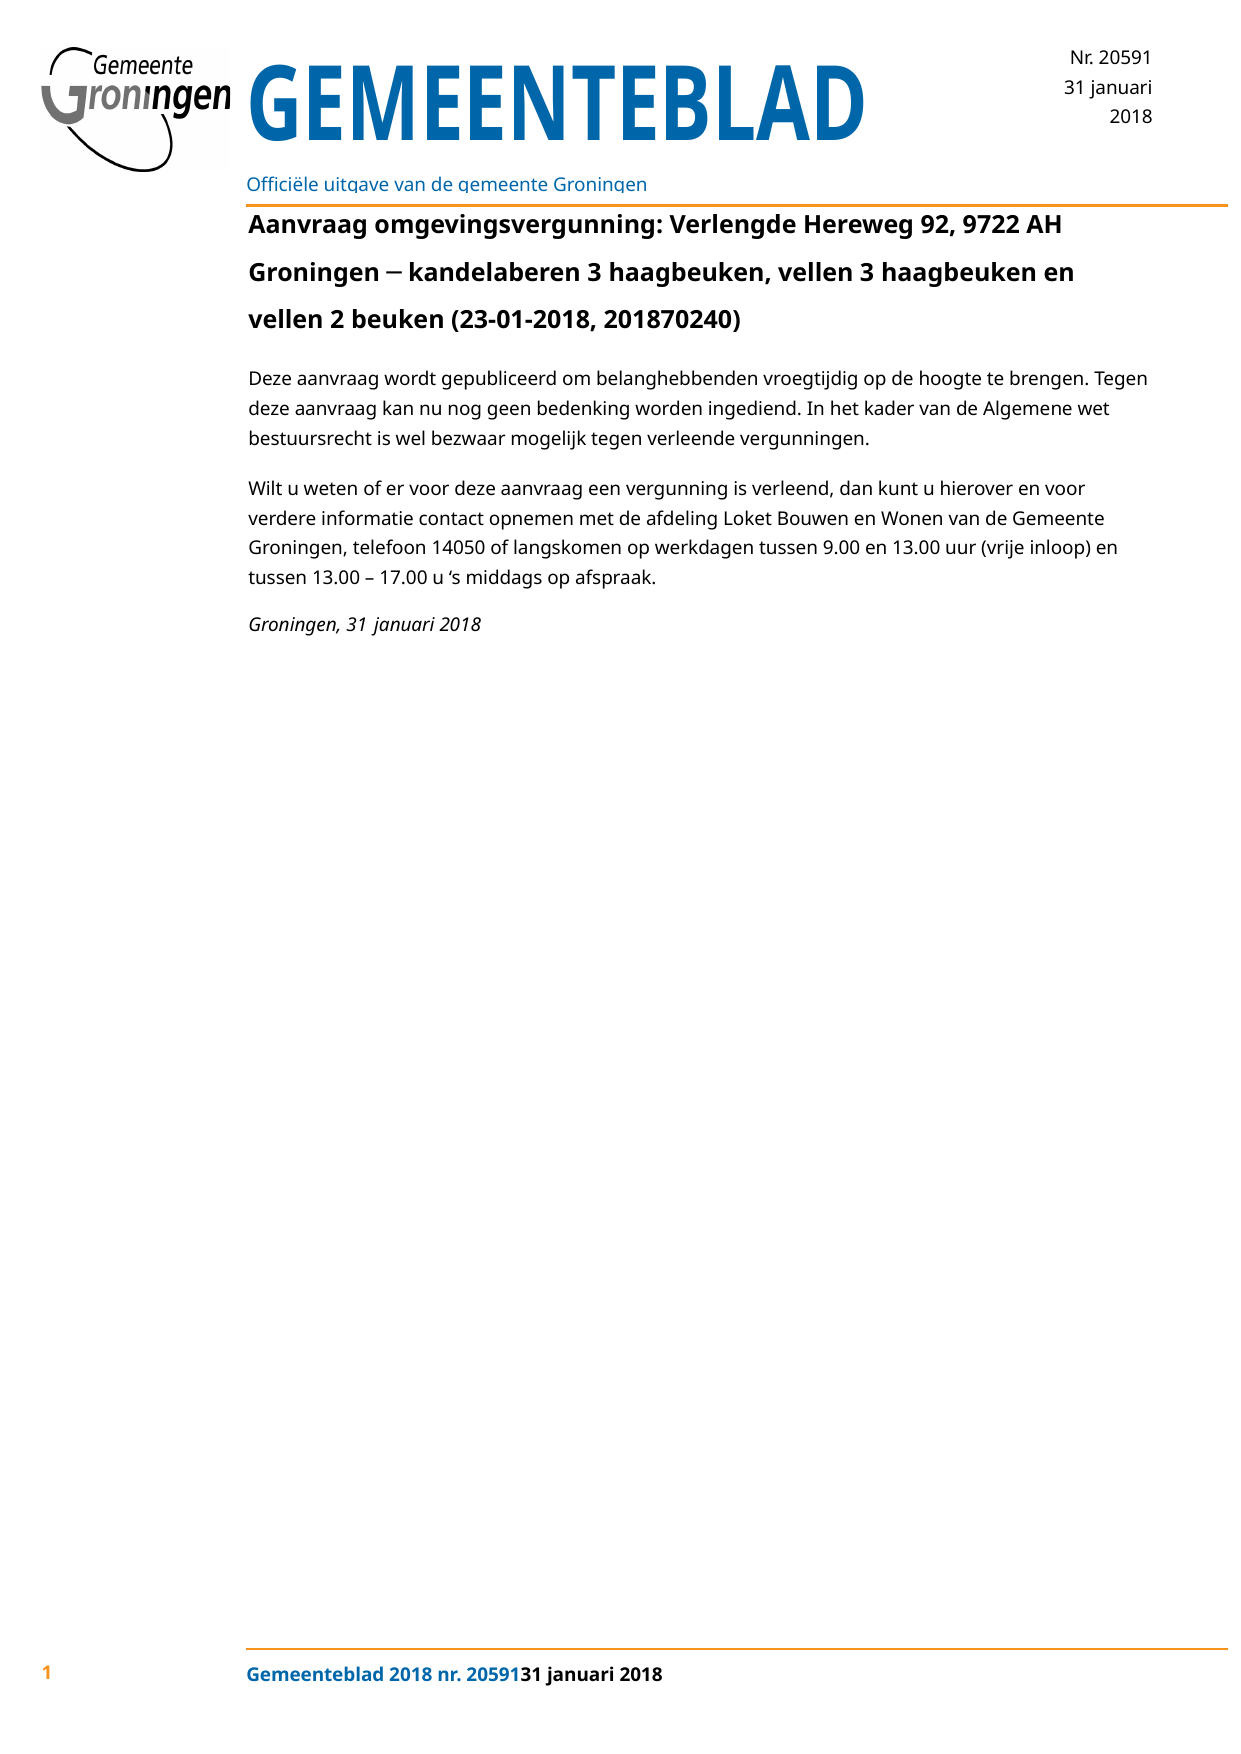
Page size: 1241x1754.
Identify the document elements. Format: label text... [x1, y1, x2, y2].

text Groningen, 31 januari 2018 [248, 612, 1152, 637]
picture [41, 47, 231, 172]
text Deze aanvraag wordt gepubliceerd om belanghebbenden vroegtijdig op de hoogte te brengen. Tegen deze aanvraag kan nu nog geen bedenking worden ingediend. In het kader van de Algemene wet bestuursrecht is wel bezwaar mogelijk tegen verleende vergunningen. [248, 366, 1152, 450]
text Aanvraag omgevingsvergunning: Verlengde Hereweg 92, 9722 AH Groningen ─ kandelaberen 3 haagbeuken, vellen 3 haagbeuken en vellen 2 beuken (23-01-2018, 201870240) [248, 207, 1152, 336]
text Wilt u weten of er voor deze aanvraag een vergunning is verleend, dan kunt u hierover en voor verdere informatie contact opnemen met de afdeling Loket Bouwen en Wonen van de Gemeente Groningen, telefoon 14050 of langskomen op werkdagen tussen 9.00 en 13.00 uur (vrije inloop) en tussen 13.00 – 17.00 u ‘s middags op afspraak. [248, 475, 1152, 589]
